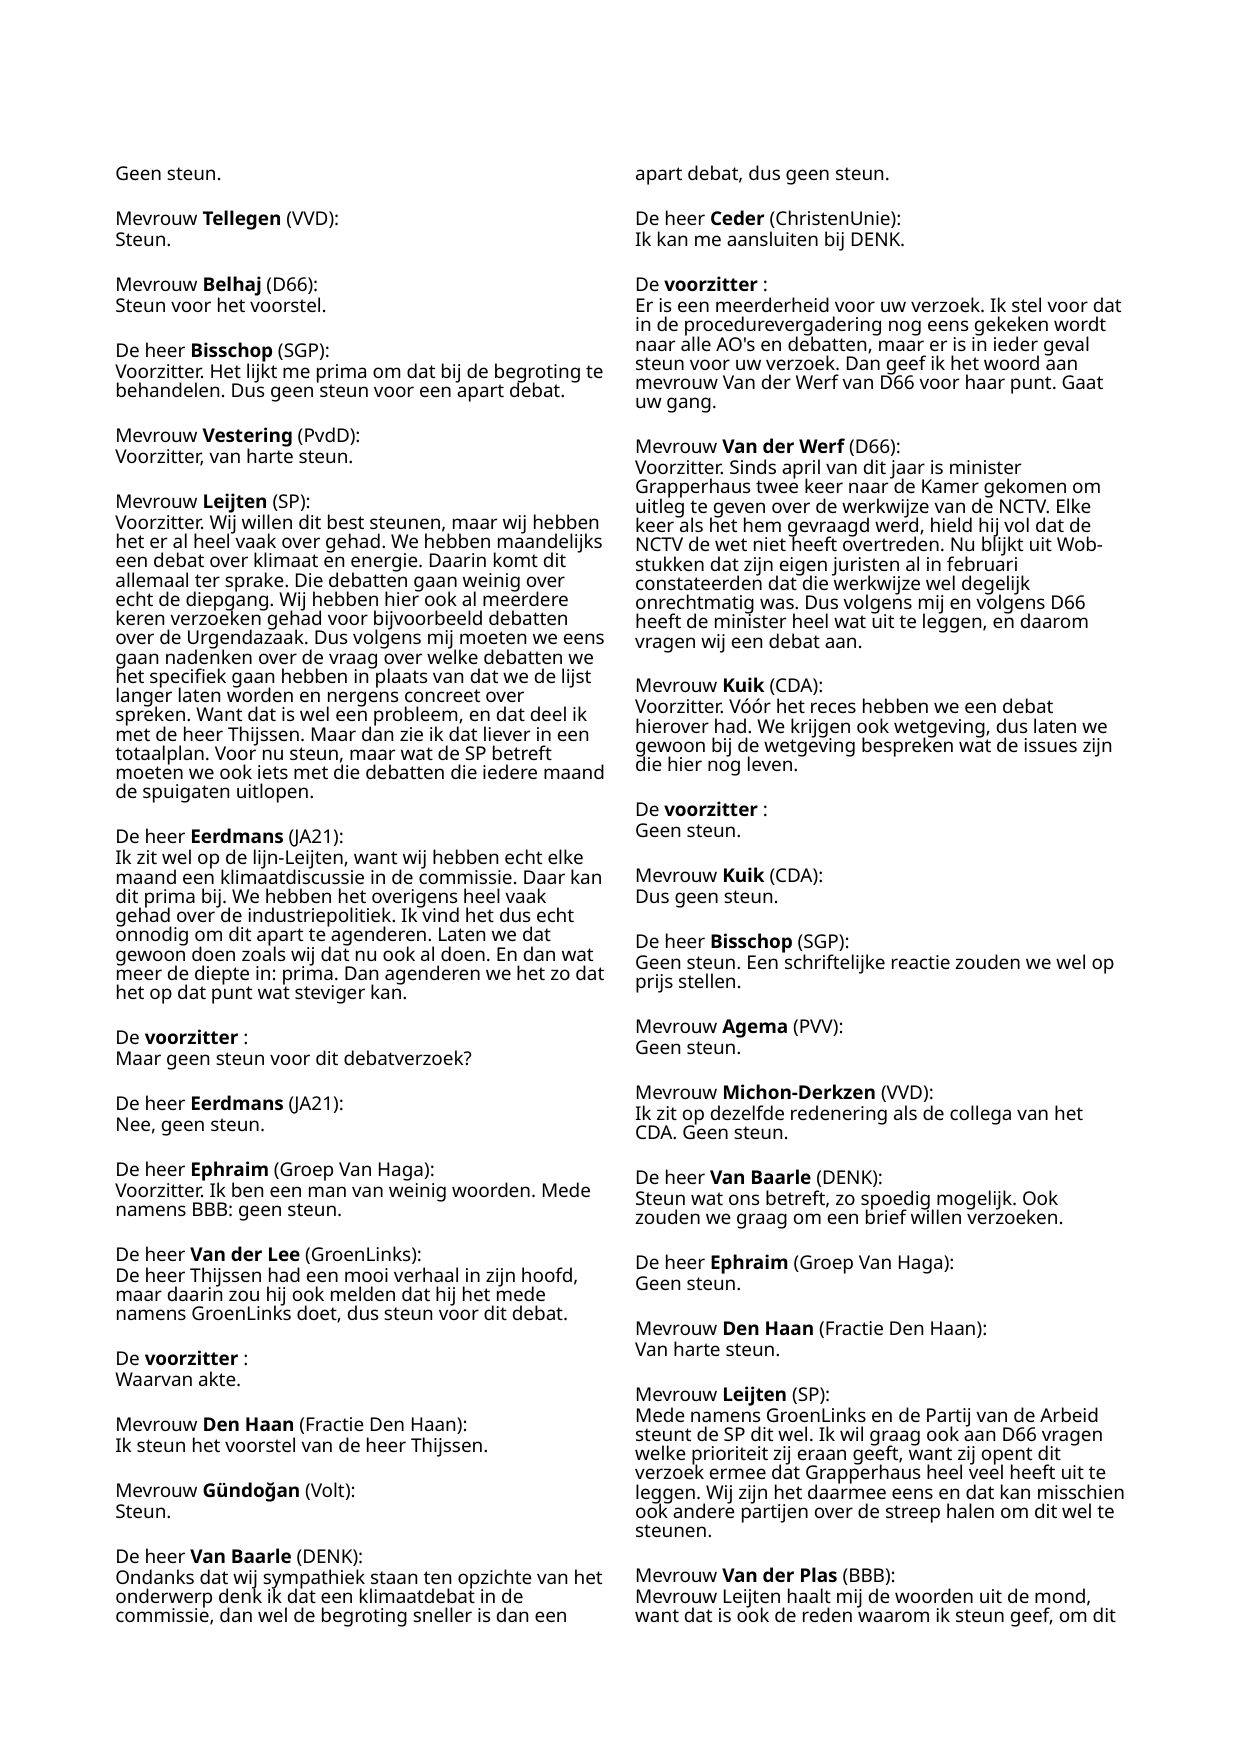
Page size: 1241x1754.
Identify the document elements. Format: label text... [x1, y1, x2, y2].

text Ik steun het voorstel van de heer Thijssen. [115, 1437, 605, 1456]
text Ik zit op dezelfde redenering als de collega van het CDA. Geen steun. [635, 1105, 1125, 1143]
text Voorzitter. Wij willen dit best steunen, maar wij hebben het er al heel vaak over gehad. We hebben maandelijks een debat over klimaat en energie. Daarin komt dit allemaal ter sprake. Die debatten gaan weinig over echt de diepgang. Wij hebben hier ook al meerdere keren verzoeken gehad voor bijvoorbeeld debatten over de Urgendazaak. Dus volgens mij moeten we eens gaan nadenken over de vraag over welke debatten we het specifiek gaan hebben in plaats van dat we de lijst langer laten worden en nergens concreet over spreken. Want dat is wel een probleem, en dat deel ik met de heer Thijssen. Maar dan zie ik dat liever in een totaalplan. Voor nu steun, maar wat de SP betreft moeten we ook iets met die debatten die iedere maand de spuigaten uitlopen. [115, 514, 605, 803]
text De heer Bisschop (SGP): [115, 337, 605, 363]
text Maar geen steun voor dit debatverzoek? [115, 1050, 605, 1069]
text De voorzitter : [635, 271, 1125, 297]
text Mevrouw Van der Werf (D66): [635, 433, 1125, 459]
text De heer Eerdmans (JA21): [115, 1090, 605, 1116]
text Geen steun. [635, 822, 1125, 841]
text Voorzitter. Het lijkt me prima om dat bij de begroting te behandelen. Dus geen steun voor een apart debat. [115, 363, 605, 401]
text Ik zit wel op de lijn-Leijten, want wij hebben echt elke maand een klimaatdiscussie in de commissie. Daar kan dit prima bij. We hebben het overigens heel vaak gehad over de industriepolitiek. Ik vind het dus echt onnodig om dit apart te agenderen. Laten we dat gewoon doen zoals wij dat nu ook al doen. En dan wat meer de diepte in: prima. Dan agenderen we het zo dat het op dat punt wat steviger kan. [115, 849, 605, 1003]
text Ik kan me aansluiten bij DENK. [635, 231, 1125, 250]
text Voorzitter. Ik ben een man van weinig woorden. Mede namens BBB: geen steun. [115, 1182, 605, 1220]
text De heer Van Baarle (DENK): [115, 1543, 605, 1569]
text Geen steun. [115, 165, 605, 184]
text De voorzitter : [115, 1346, 605, 1371]
text Mevrouw Michon-Derkzen (VVD): [635, 1079, 1125, 1105]
text De heer Van der Lee (GroenLinks): [115, 1241, 605, 1267]
text Mevrouw Vestering (PvdD): [115, 422, 605, 448]
text Voorzitter. Sinds april van dit jaar is minister Grapperhaus twee keer naar de Kamer gekomen om uitleg te geven over de werkwijze van de NCTV. Elke keer als het hem gevraagd werd, hield hij vol dat de NCTV de wet niet heeft overtreden. Nu blijkt uit Wob-stukken dat zijn eigen juristen al in februari constateerden dat die werkwijze wel degelijk onrechtmatig was. Dus volgens mij en volgens D66 heeft de minister heel wat uit te leggen, en daarom vragen wij een debat aan. [635, 459, 1125, 652]
text Mevrouw Van der Plas (BBB): [635, 1562, 1125, 1588]
text De heer Ceder (ChristenUnie): [635, 205, 1125, 231]
text Steun wat ons betreft, zo spoedig mogelijk. Ook zouden we graag om een brief willen verzoeken. [635, 1190, 1125, 1228]
text apart debat, dus geen steun. [635, 165, 1125, 184]
text Mevrouw Belhaj (D66): [115, 271, 605, 297]
text Nee, geen steun. [115, 1116, 605, 1135]
text Geen steun. [635, 1275, 1125, 1294]
text De heer Ephraim (Groep Van Haga): [115, 1156, 605, 1182]
text Er is een meerderheid voor uw verzoek. Ik stel voor dat in de procedurevergadering nog eens gekeken wordt naar alle AO's en debatten, maar er is in ieder geval steun voor uw verzoek. Dan geef ik het woord aan mevrouw Van der Werf van D66 voor haar punt. Gaat uw gang. [635, 297, 1125, 413]
text Mevrouw Den Haan (Fractie Den Haan): [115, 1411, 605, 1437]
text Mevrouw Agema (PVV): [635, 1013, 1125, 1039]
text De voorzitter : [115, 1024, 605, 1050]
text Steun voor het voorstel. [115, 297, 605, 316]
text Steun. [115, 1503, 605, 1522]
text Waarvan akte. [115, 1371, 605, 1391]
text Mevrouw Leijten (SP): [115, 488, 605, 514]
text De heer Thijssen had een mooi verhaal in zijn hoofd, maar daarin zou hij ook melden dat hij het mede namens GroenLinks doet, dus steun voor dit debat. [115, 1267, 605, 1325]
text Mevrouw Leijten haalt mij de woorden uit de mond, want dat is ook de reden waarom ik steun geef, om dit [635, 1588, 1125, 1627]
text Mevrouw Kuik (CDA): [635, 673, 1125, 698]
text Voorzitter. Vóór het reces hebben we een debat hierover had. We krijgen ook wetgeving, dus laten we gewoon bij de wetgeving bespreken wat de issues zijn die hier nog leven. [635, 698, 1125, 776]
text De voorzitter : [635, 796, 1125, 822]
text De heer Ephraim (Groep Van Haga): [635, 1249, 1125, 1275]
text Voorzitter, van harte steun. [115, 448, 605, 467]
text Dus geen steun. [635, 888, 1125, 907]
text Mede namens GroenLinks en de Partij van de Arbeid steunt de SP dit wel. Ik wil graag ook aan D66 vragen welke prioriteit zij eraan geeft, want zij opent dit verzoek ermee dat Grapperhaus heel veel heeft uit te leggen. Wij zijn het daarmee eens en dat kan misschien ook andere partijen over de streep halen om dit wel te steunen. [635, 1407, 1125, 1541]
text Ondanks dat wij sympathiek staan ten opzichte van het onderwerp denk ik dat een klimaatdebat in de commissie, dan wel de begroting sneller is dan een [115, 1569, 605, 1627]
text Van harte steun. [635, 1341, 1125, 1360]
text De heer Eerdmans (JA21): [115, 824, 605, 849]
text Mevrouw Kuik (CDA): [635, 862, 1125, 888]
text Mevrouw Gündoğan (Volt): [115, 1477, 605, 1503]
text Geen steun. Een schriftelijke reactie zouden we wel op prijs stellen. [635, 954, 1125, 992]
text De heer Van Baarle (DENK): [635, 1164, 1125, 1190]
text Mevrouw Den Haan (Fractie Den Haan): [635, 1315, 1125, 1341]
text De heer Bisschop (SGP): [635, 928, 1125, 954]
text Steun. [115, 231, 605, 250]
text Geen steun. [635, 1039, 1125, 1058]
text Mevrouw Leijten (SP): [635, 1381, 1125, 1407]
text Mevrouw Tellegen (VVD): [115, 205, 605, 231]
